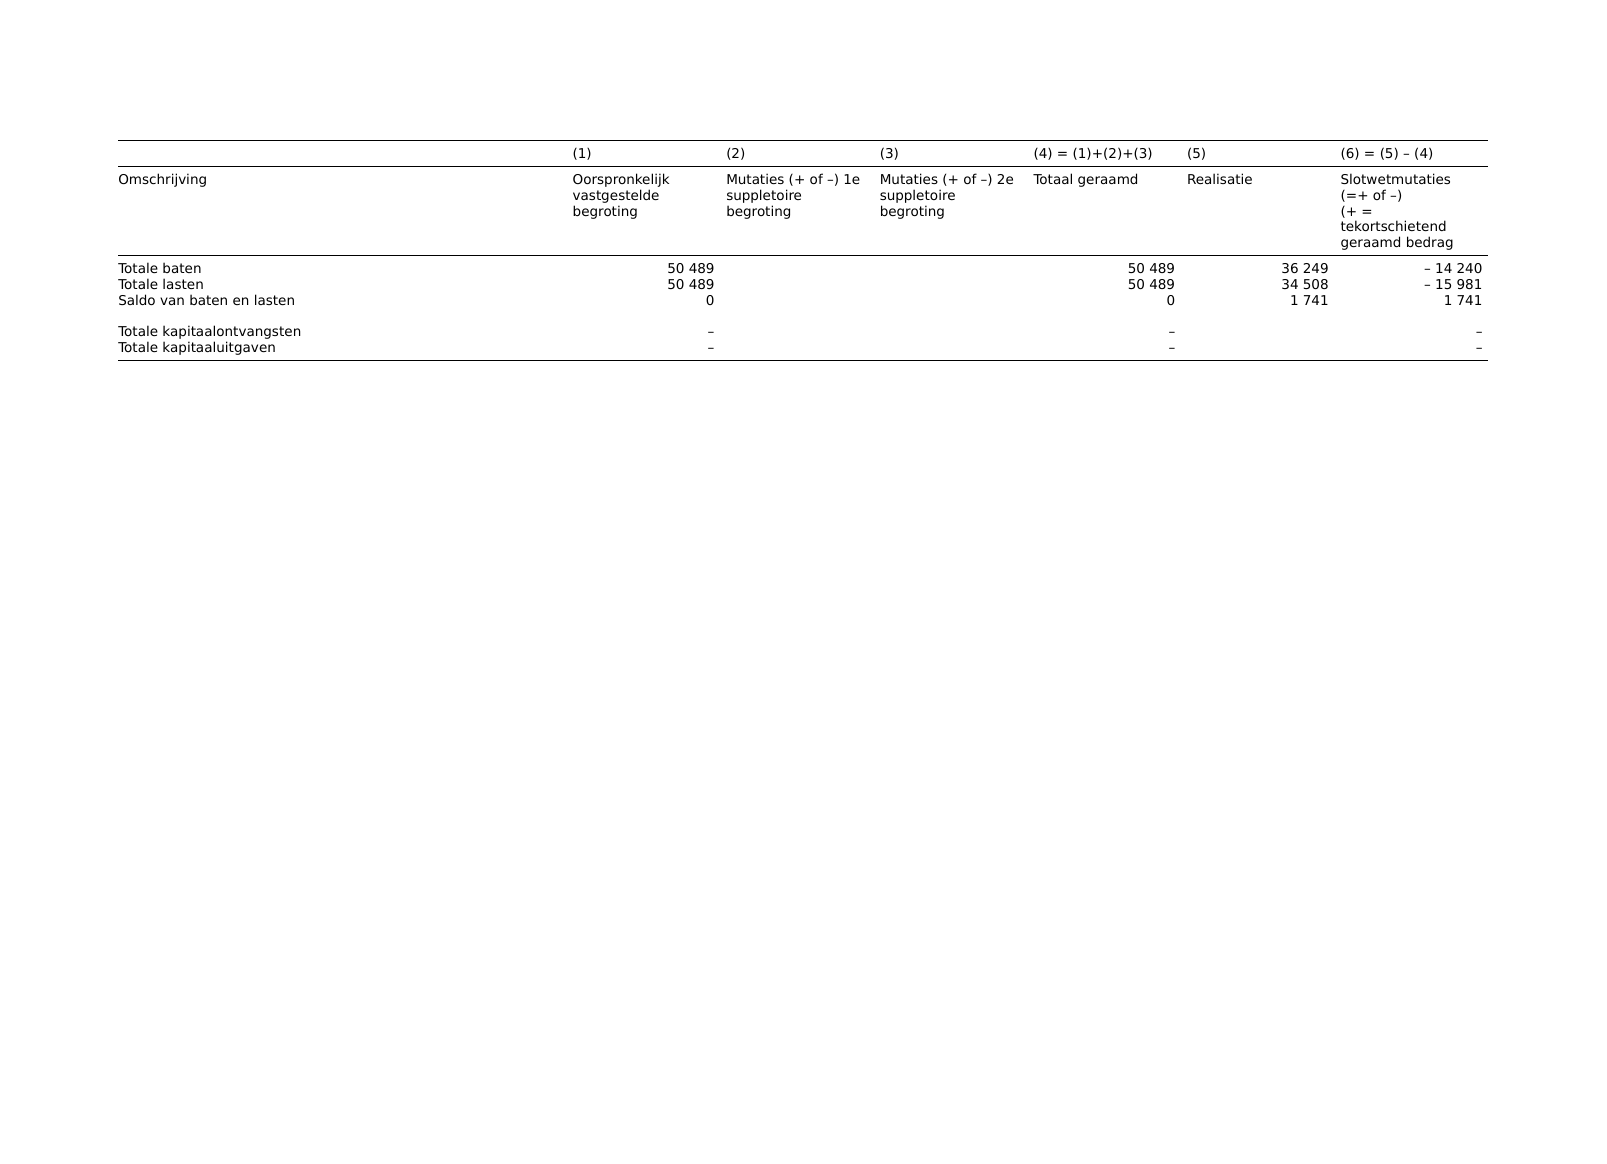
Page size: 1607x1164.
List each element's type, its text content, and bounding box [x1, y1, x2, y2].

table_cell – [1334, 340, 1488, 360]
table_header (6) = (5) – (4) [1334, 141, 1488, 166]
table_cell 34 508 [1181, 277, 1334, 292]
table_cell [1181, 324, 1334, 339]
table_cell – 15 981 [1334, 277, 1488, 292]
table_cell [874, 293, 1027, 308]
table_cell – [567, 324, 720, 339]
table_cell 0 [567, 293, 720, 308]
table_cell [720, 324, 874, 339]
table_cell [874, 256, 1027, 277]
table_cell Oorspronkelijk vastgestelde begroting [567, 167, 720, 255]
table_cell [567, 308, 720, 324]
table_cell [720, 308, 874, 324]
table_cell Realisatie [1181, 167, 1334, 255]
table_cell – [1027, 340, 1181, 360]
table_cell Totale kapitaaluitgaven [118, 340, 567, 360]
table_cell 50 489 [567, 277, 720, 292]
table_cell [1334, 308, 1488, 324]
table_cell Totale lasten [118, 277, 567, 292]
table_cell [118, 308, 567, 324]
table_cell [1181, 340, 1334, 360]
table_cell Totaal geraamd [1027, 167, 1181, 255]
table_header (1) [567, 141, 720, 166]
table_header (2) [720, 141, 874, 166]
table_cell 1 741 [1334, 293, 1488, 308]
table_cell [874, 340, 1027, 360]
table_header (3) [874, 141, 1027, 166]
table_cell [720, 293, 874, 308]
table_cell Totale kapitaalontvangsten [118, 324, 567, 339]
table_cell – [567, 340, 720, 360]
table_cell – 14 240 [1334, 256, 1488, 277]
table_cell [874, 277, 1027, 292]
table_cell 50 489 [1027, 277, 1181, 292]
table_cell – [1334, 324, 1488, 339]
table_cell Totale baten [118, 256, 567, 277]
table_header (4) = (1)+(2)+(3) [1027, 141, 1181, 166]
table_cell [874, 308, 1027, 324]
table_cell Mutaties (+ of –) 2e suppletoire begroting [874, 167, 1027, 255]
table_cell – [1027, 324, 1181, 339]
table_cell Saldo van baten en lasten [118, 293, 567, 308]
table_cell [720, 277, 874, 292]
table_cell [720, 340, 874, 360]
table_cell Mutaties (+ of –) 1e suppletoire begroting [720, 167, 874, 255]
table_cell [720, 256, 874, 277]
table_cell [1027, 308, 1181, 324]
table_cell 50 489 [1027, 256, 1181, 277]
table_header (5) [1181, 141, 1334, 166]
table_cell 1 741 [1181, 293, 1334, 308]
table_cell Omschrijving [118, 167, 567, 255]
table_cell [874, 324, 1027, 339]
table_header [118, 141, 567, 166]
table_cell Slotwetmutaties (=+ of –) (+ = tekortschietend geraamd bedrag [1334, 167, 1488, 255]
table_cell 36 249 [1181, 256, 1334, 277]
table_cell 0 [1027, 293, 1181, 308]
table_cell 50 489 [567, 256, 720, 277]
table_cell [1181, 308, 1334, 324]
